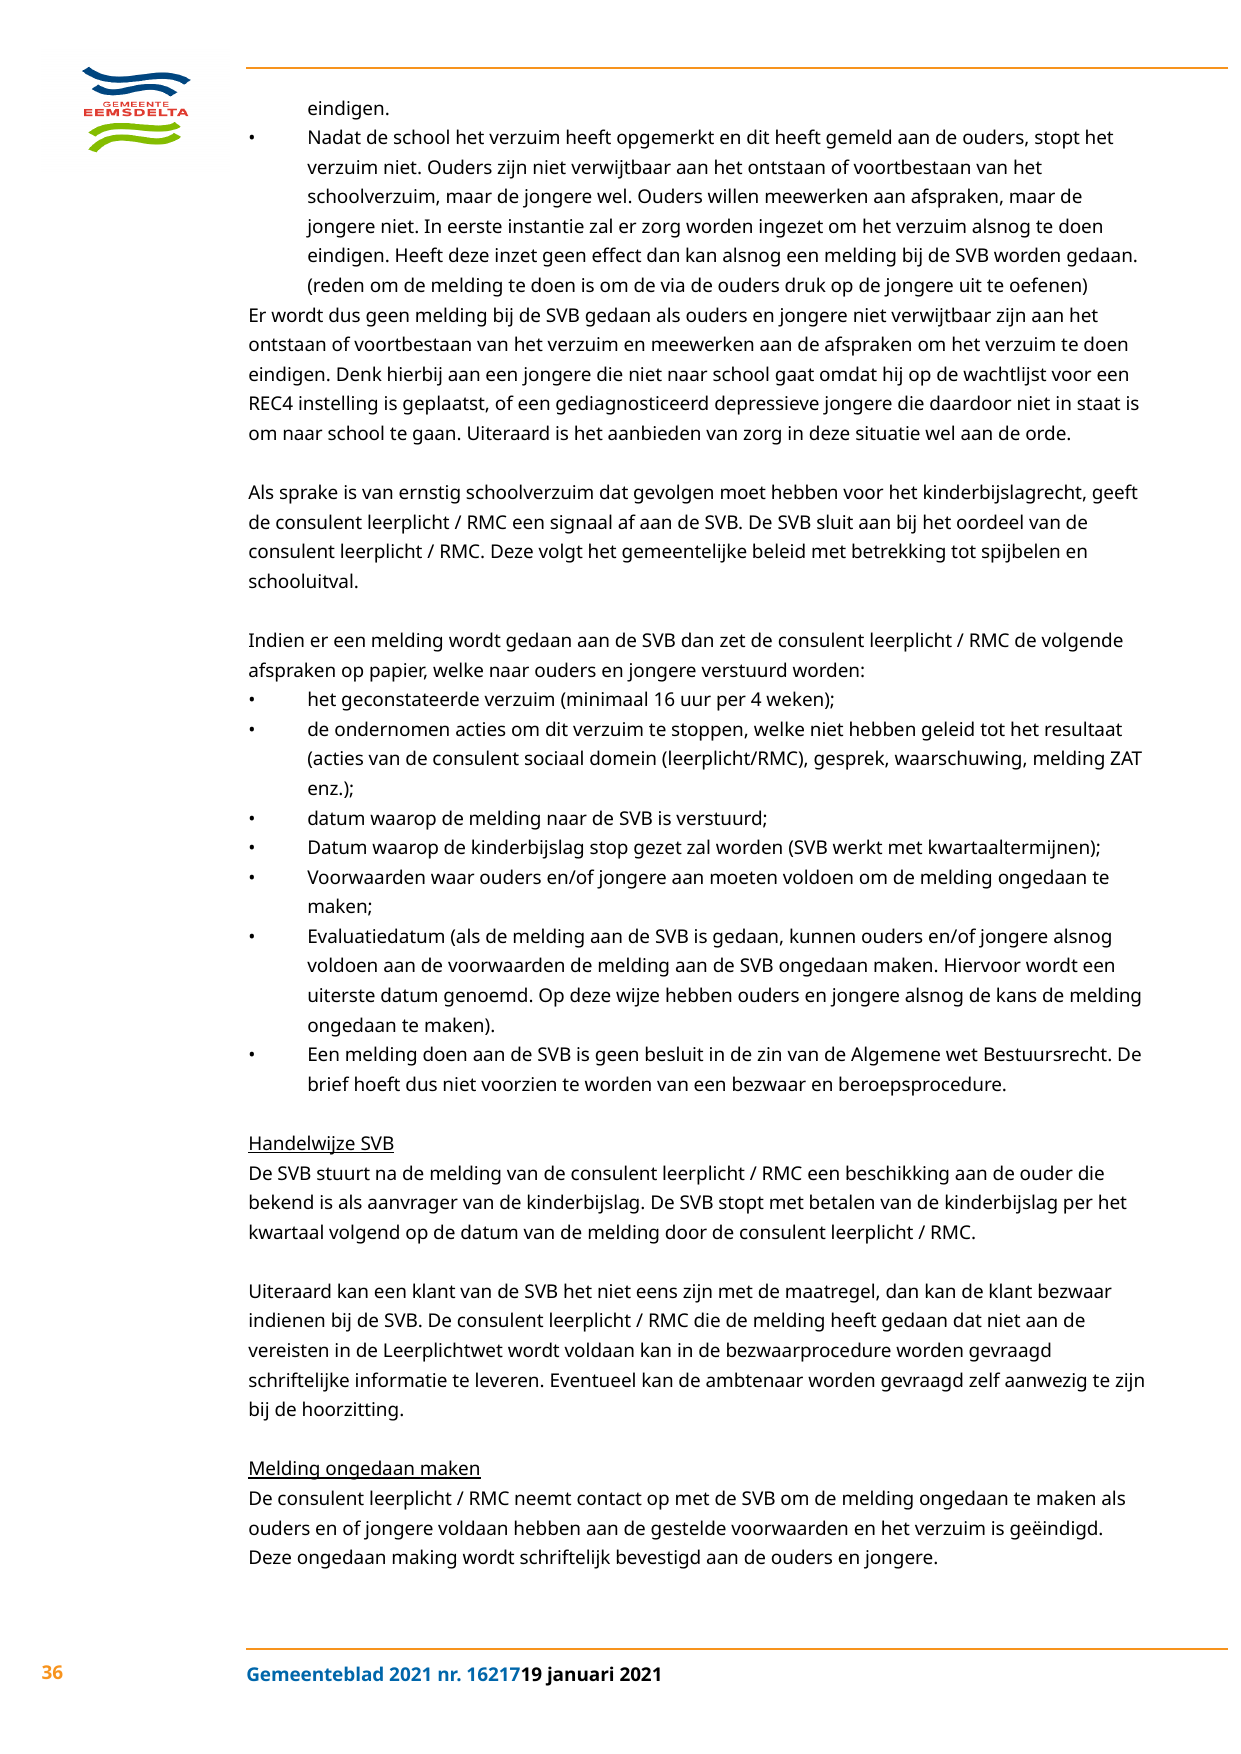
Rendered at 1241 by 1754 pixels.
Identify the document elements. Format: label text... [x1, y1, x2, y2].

list Nadat de school het verzuim heeft opgemerkt en dit heeft gemeld aan de ouders, stopt het verzuim niet. Ouders zijn niet verwijtbaar aan het ontstaan of voortbestaan van het schoolverzuim, maar de jongere wel. Ouders willen meewerken aan afspraken, maar de jongere niet. In eerste instantie zal er zorg worden ingezet om het verzuim alsnog te doen eindigen. Heeft deze inzet geen effect dan kan alsnog een melding bij de SVB worden gedaan. (reden om de melding te doen is om de via de ouders druk op de jongere uit te oefenen) [248, 124, 1152, 298]
list het geconstateerde verzuim (minimaal 16 uur per 4 weken); [248, 686, 1152, 712]
list datum waarop de melding naar de SVB is verstuurd; [248, 805, 1152, 831]
text Als sprake is van ernstig schoolverzuim dat gevolgen moet hebben voor het kinderbijslagrecht, geeft de consulent leerplicht / RMC een signaal af aan de SVB. De SVB sluit aan bij het oordeel van de consulent leerplicht / RMC. Deze volgt het gemeentelijke beleid met betrekking tot spijbelen en schooluitval. [248, 479, 1152, 594]
text Melding ongedaan maken [248, 1456, 1152, 1481]
text De SVB stuurt na de melding van de consulent leerplicht / RMC een beschikking aan de ouder die bekend is als aanvrager van de kinderbijslag. De SVB stopt met betalen van de kinderbijslag per het kwartaal volgend op de datum van de melding door de consulent leerplicht / RMC. [248, 1160, 1152, 1245]
text De consulent leerplicht / RMC neemt contact op met de SVB om de melding ongedaan te maken als ouders en of jongere voldaan hebben aan de gestelde voorwaarden en het verzuim is geëindigd. Deze ongedaan making wordt schriftelijk bevestigd aan de ouders en jongere. [248, 1485, 1152, 1570]
list Datum waarop de kinderbijslag stop gezet zal worden (SVB werkt met kwartaaltermijnen); [248, 834, 1152, 860]
list Evaluatiedatum (als de melding aan de SVB is gedaan, kunnen ouders en/of jongere alsnog voldoen aan de voorwaarden de melding aan de SVB ongedaan maken. Hiervoor wordt een uiterste datum genoemd. Op deze wijze hebben ouders en jongere alsnog de kans de melding ongedaan te maken). [248, 923, 1152, 1038]
list Een melding doen aan de SVB is geen besluit in de zin van de Algemene wet Bestuursrecht. De brief hoeft dus niet voorzien te worden van een bezwaar en beroepsprocedure. [248, 1041, 1152, 1097]
list eindigen. [248, 95, 1152, 121]
picture [41, 47, 231, 172]
text Handelwijze SVB [248, 1130, 1152, 1156]
text Er wordt dus geen melding bij de SVB gedaan als ouders en jongere niet verwijtbaar zijn aan het ontstaan of voortbestaan van het verzuim en meewerken aan de afspraken om het verzuim te doen eindigen. Denk hierbij aan een jongere die niet naar school gaat omdat hij op de wachtlijst voor een REC4 instelling is geplaatst, of een gediagnosticeerd depressieve jongere die daardoor niet in staat is om naar school te gaan. Uiteraard is het aanbieden van zorg in deze situatie wel aan de orde. [248, 302, 1152, 446]
text Indien er een melding wordt gedaan aan de SVB dan zet de consulent leerplicht / RMC de volgende afspraken op papier, welke naar ouders en jongere verstuurd worden: [248, 627, 1152, 683]
list Voorwaarden waar ouders en/of jongere aan moeten voldoen om de melding ongedaan te maken; [248, 864, 1152, 919]
list de ondernomen acties om dit verzuim te stoppen, welke niet hebben geleid tot het resultaat (acties van de consulent sociaal domein (leerplicht/RMC), gesprek, waarschuwing, melding ZAT enz.); [248, 716, 1152, 801]
text Uiteraard kan een klant van de SVB het niet eens zijn met de maatregel, dan kan de klant bezwaar indienen bij de SVB. De consulent leerplicht / RMC die de melding heeft gedaan dat niet aan de vereisten in de Leerplichtwet wordt voldaan kan in de bezwaarprocedure worden gevraagd schriftelijke informatie te leveren. Eventueel kan de ambtenaar worden gevraagd zelf aanwezig te zijn bij de hoorzitting. [248, 1278, 1152, 1422]
